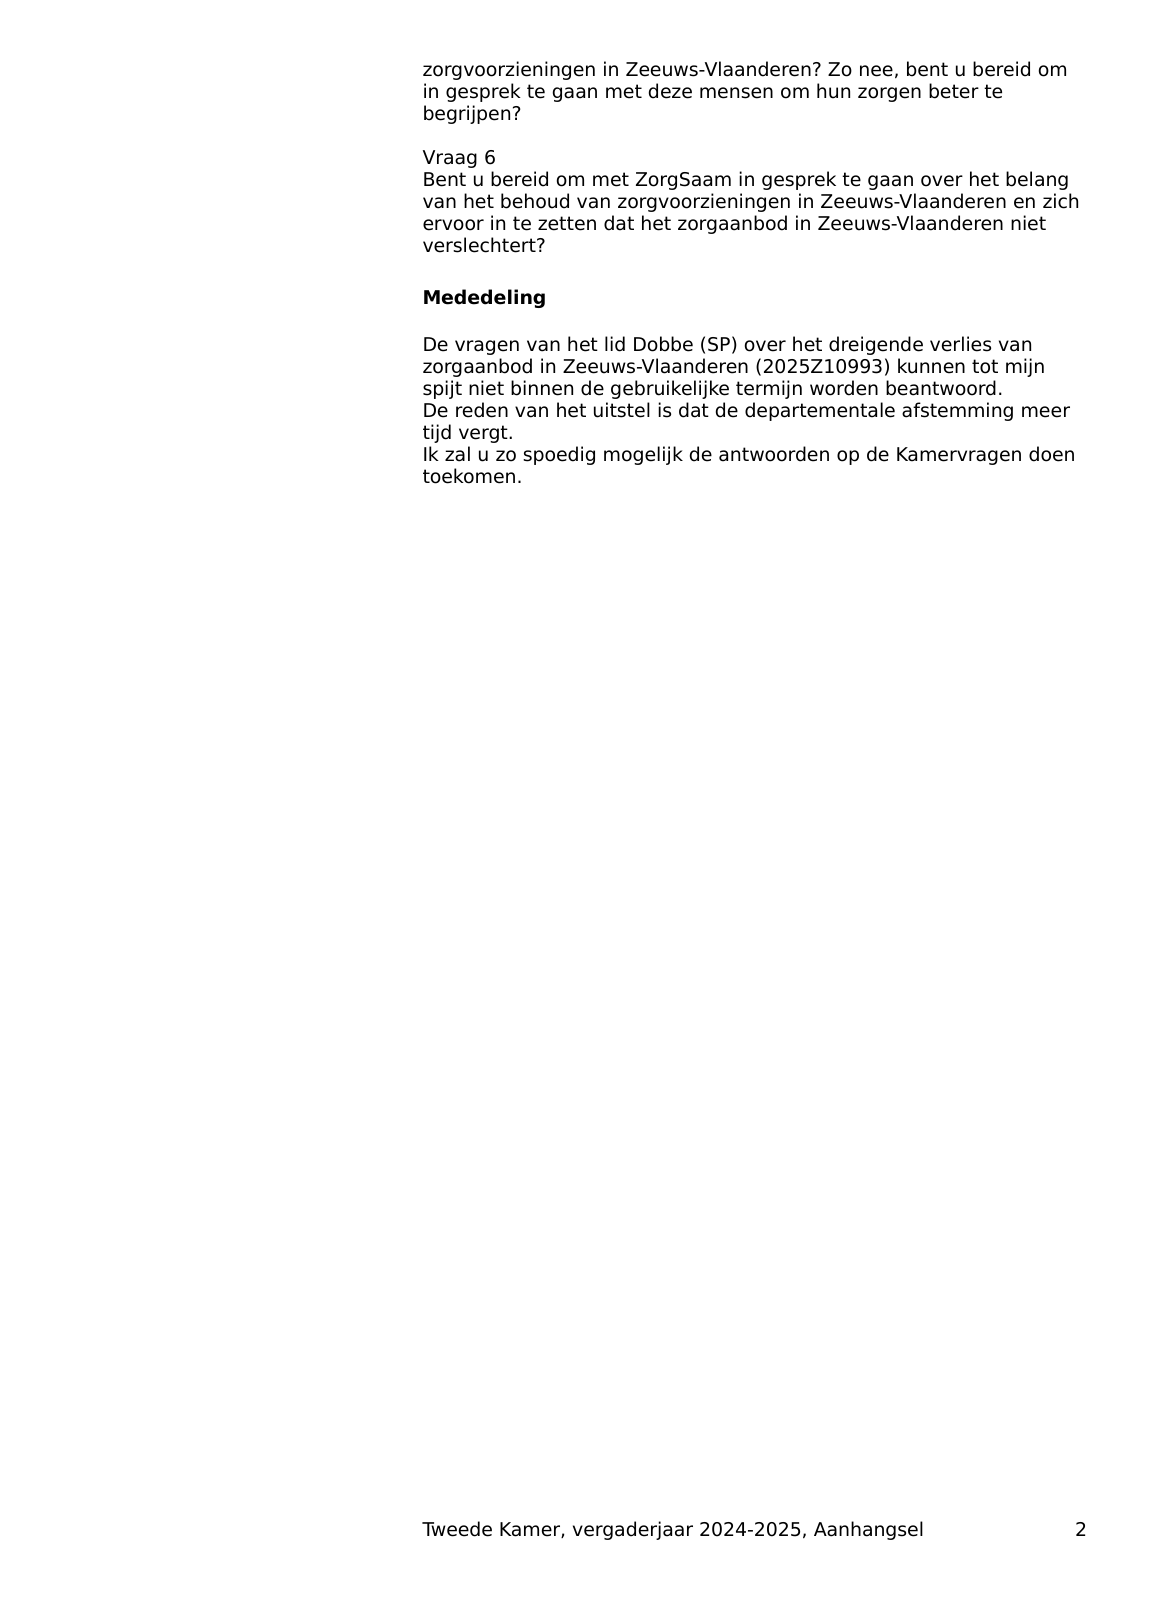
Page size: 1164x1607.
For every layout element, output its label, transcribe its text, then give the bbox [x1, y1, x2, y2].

text Bent u bereid om met ZorgSaam in gesprek te gaan over het belang van het behoud van zorgvoorzieningen in Zeeuws-Vlaanderen en zich ervoor in te zetten dat het zorgaanbod in Zeeuws-Vlaanderen niet verslechtert? [422, 169, 1087, 257]
text Ik zal u zo spoedig mogelijk de antwoorden op de Kamervragen doen toekomen. [422, 444, 1087, 488]
text De vragen van het lid Dobbe (SP) over het dreigende verlies van zorgaanbod in Zeeuws-Vlaanderen (2025Z10993) kunnen tot mijn spijt niet binnen de gebruikelijke termijn worden beantwoord. [422, 334, 1087, 400]
text De reden van het uitstel is dat de departementale afstemming meer tijd vergt. [422, 400, 1087, 444]
text zorgvoorzieningen in Zeeuws-Vlaanderen? Zo nee, bent u bereid om in gesprek te gaan met deze mensen om hun zorgen beter te begrijpen? [422, 59, 1087, 125]
text Vraag 6 [422, 147, 1087, 169]
subtitle Mededeling [422, 287, 1087, 309]
